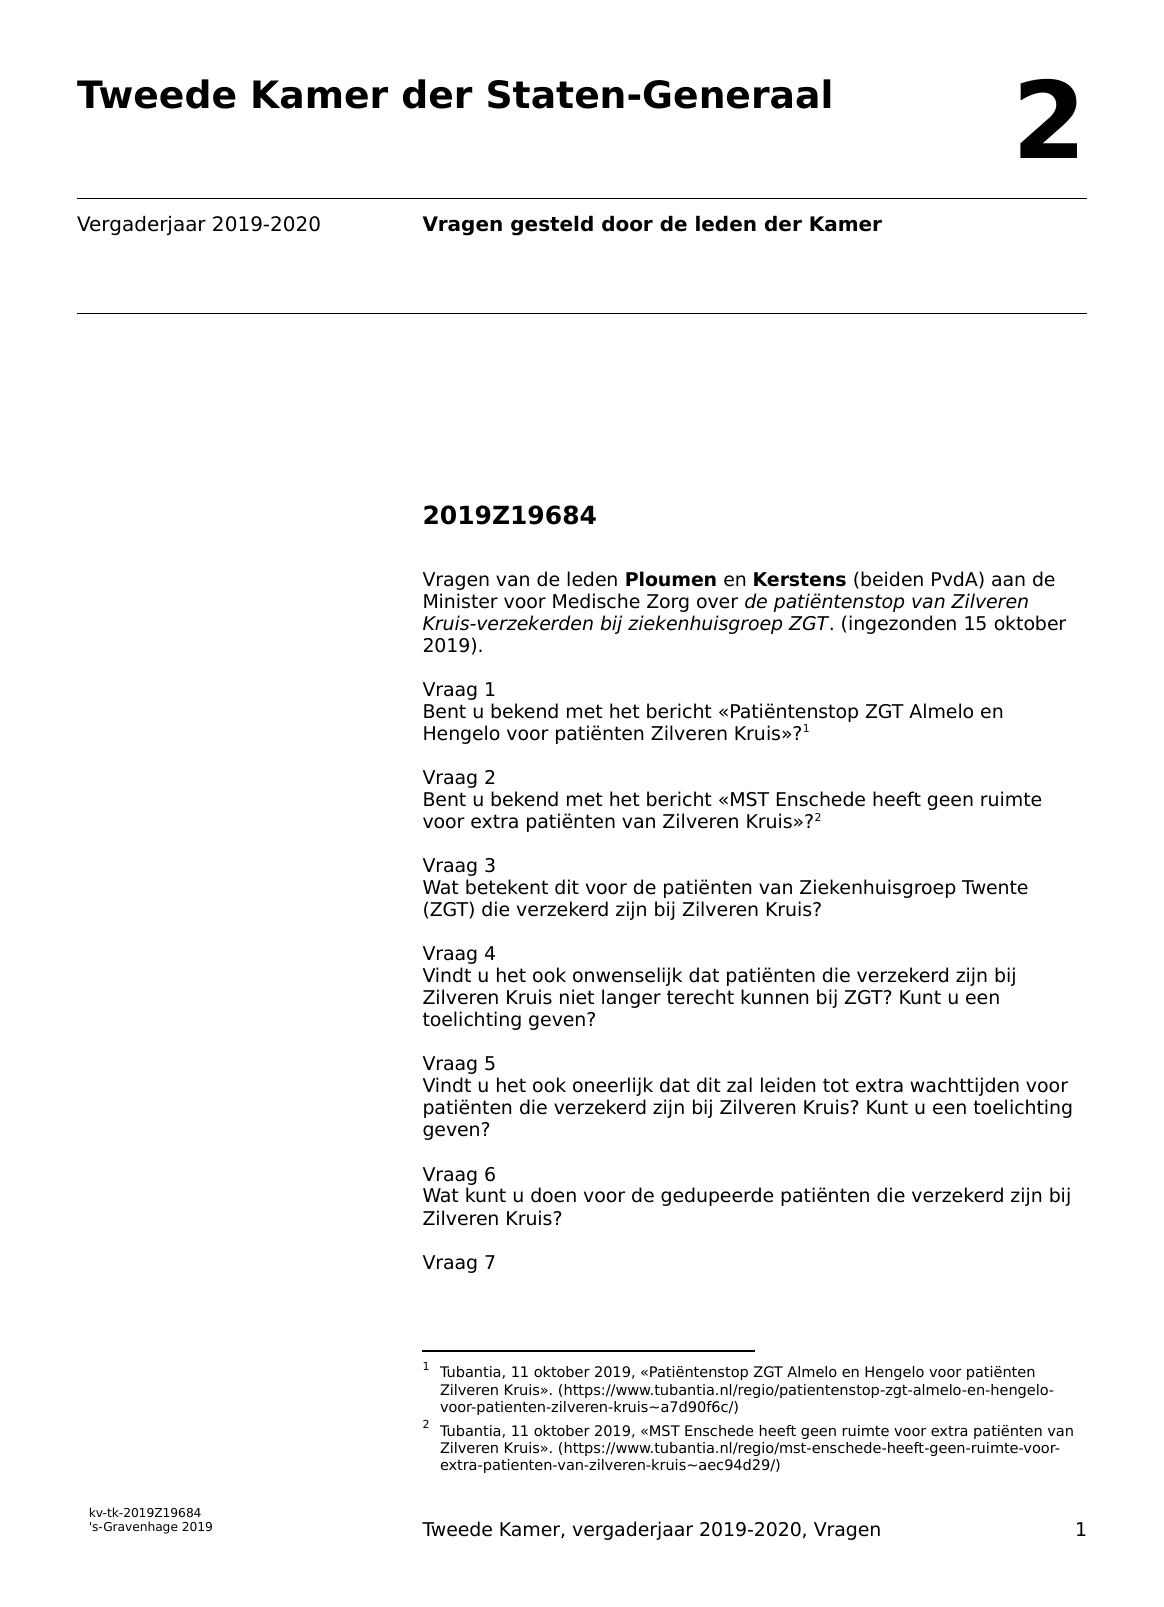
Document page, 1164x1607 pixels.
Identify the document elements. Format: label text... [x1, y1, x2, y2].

text Bent u bekend met het bericht «MST Enschede heeft geen ruimte voor extra patiënten van Zilveren Kruis»? [422, 789, 1087, 833]
text Vindt u het ook onwenselijk dat patiënten die verzekerd zijn bij Zilveren Kruis niet langer terecht kunnen bij ZGT? Kunt u een toelichting geven? [422, 965, 1087, 1031]
text kv-tk-2019Z19684 [88, 1506, 323, 1520]
text Vraag 3 [422, 855, 1087, 877]
text Vraag 6 [422, 1163, 1087, 1185]
text Wat kunt u doen voor de gedupeerde patiënten die verzekerd zijn bij Zilveren Kruis? [422, 1185, 1087, 1229]
text Vindt u het ook oneerlijk dat dit zal leiden tot extra wachttijden voor patiënten die verzekerd zijn bij Zilveren Kruis? Kunt u een toelichting geven? [422, 1075, 1087, 1141]
table_header Tweede Kamer der Staten-Generaal [77, 59, 886, 198]
text Vraag 2 [422, 767, 1087, 789]
table_cell Vragen gesteld door de leden der Kamer [422, 199, 1087, 313]
text 's-Gravenhage 2019 [88, 1520, 323, 1534]
table_cell Vergaderjaar 2019-2020 [77, 199, 422, 313]
text Vraag 4 [422, 943, 1087, 965]
text Bent u bekend met het bericht «Patiëntenstop ZGT Almelo en Hengelo voor patiënten Zilveren Kruis»? [422, 701, 1087, 745]
text Vragen van de leden Ploumen en Kerstens (beiden PvdA) aan de Minister voor Medische Zorg over de patiëntenstop van Zilveren Kruis-verzekerden bij ziekenhuisgroep ZGT. (ingezonden 15 oktober 2019). [422, 569, 1087, 657]
text Tubantia, 11 oktober 2019, «Patiëntenstop ZGT Almelo en Hengelo voor patiënten Zilveren Kruis». (https://www.tubantia.nl/regio/patientenstop-zgt-almelo-en-hengelo-voor-patienten-zilveren-kruis~a7d90f6c/) [422, 1360, 1087, 1416]
text Tubantia, 11 oktober 2019, «MST Enschede heeft geen ruimte voor extra patiënten van Zilveren Kruis». (https://www.tubantia.nl/regio/mst-enschede-heeft-geen-ruimte-voor-extra-patienten-van-zilveren-kruis~aec94d29/) [422, 1418, 1087, 1474]
text Vraag 7 [422, 1252, 1087, 1273]
table_header 2 [886, 59, 1087, 198]
text Wat betekent dit voor de patiënten van Ziekenhuisgroep Twente (ZGT) die verzekerd zijn bij Zilveren Kruis? [422, 877, 1087, 921]
text Vraag 1 [422, 679, 1087, 701]
text Vraag 5 [422, 1053, 1087, 1075]
text 2019Z19684 [422, 501, 1087, 531]
